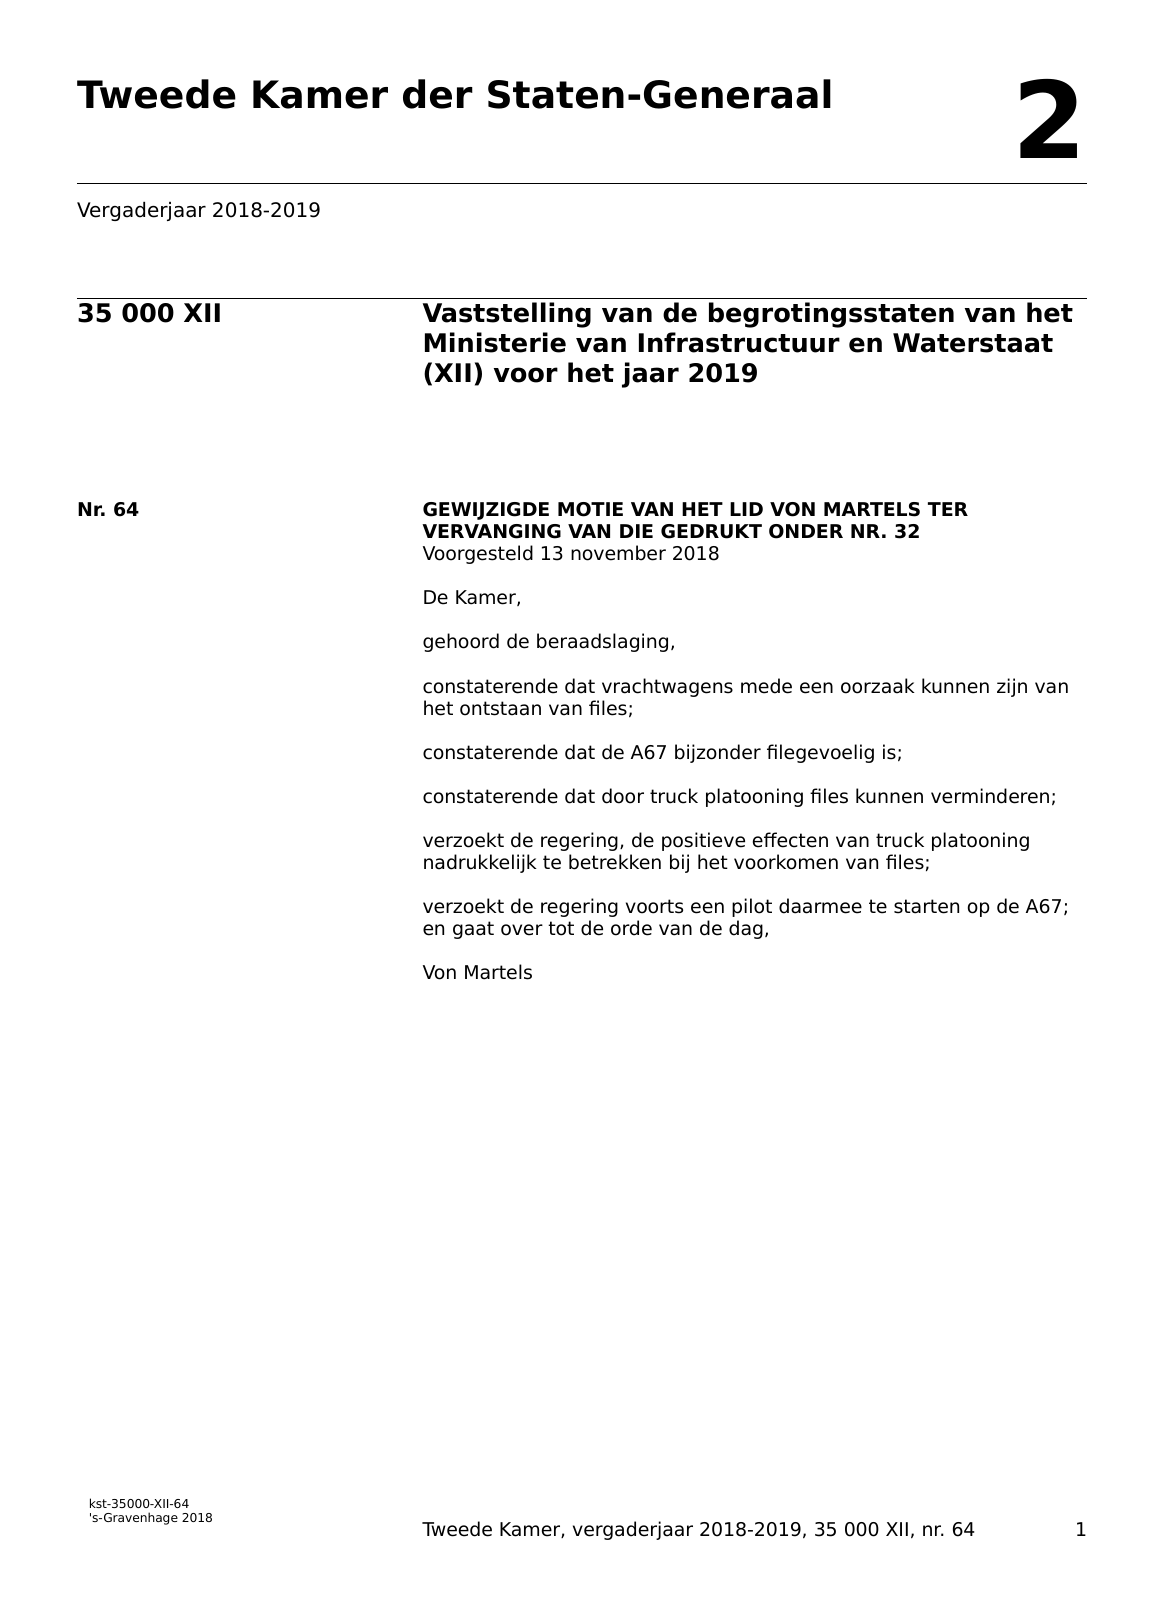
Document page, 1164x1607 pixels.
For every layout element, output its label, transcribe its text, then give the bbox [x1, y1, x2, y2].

text constaterende dat vrachtwagens mede een oorzaak kunnen zijn van het ontstaan van files; [422, 676, 1087, 719]
subtitle Nr. 64 GEWIJZIGDE MOTIE VAN HET LID VON MARTELS TER VERVANGING VAN DIE GEDRUKT ONDER NR. 32 [77, 499, 1087, 543]
text kst-35000-XII-64 [88, 1497, 323, 1511]
table_cell Vergaderjaar 2018-2019 [77, 184, 1087, 298]
text constaterende dat door truck platooning files kunnen verminderen; [422, 786, 1087, 808]
text verzoekt de regering voorts een pilot daarmee te starten op de A67; [422, 896, 1087, 918]
text Voorgesteld 13 november 2018 [422, 543, 1087, 565]
table_header 2 [886, 59, 1087, 183]
subtitle 35 000 XII Vaststelling van de begrotingsstaten van het Ministerie van Infrastructuur en Waterstaat (XII) voor het jaar 2019 [77, 299, 1087, 388]
text verzoekt de regering, de positieve effecten van truck platooning nadrukkelijk te betrekken bij het voorkomen van files; [422, 830, 1087, 874]
text De Kamer, [422, 587, 1087, 609]
table_header Tweede Kamer der Staten-Generaal [77, 59, 886, 183]
text Von Martels [422, 962, 1087, 984]
text en gaat over tot de orde van de dag, [422, 918, 1087, 940]
text gehoord de beraadslaging, [422, 631, 1087, 653]
text constaterende dat de A67 bijzonder filegevoelig is; [422, 742, 1087, 764]
text 's-Gravenhage 2018 [88, 1511, 323, 1525]
